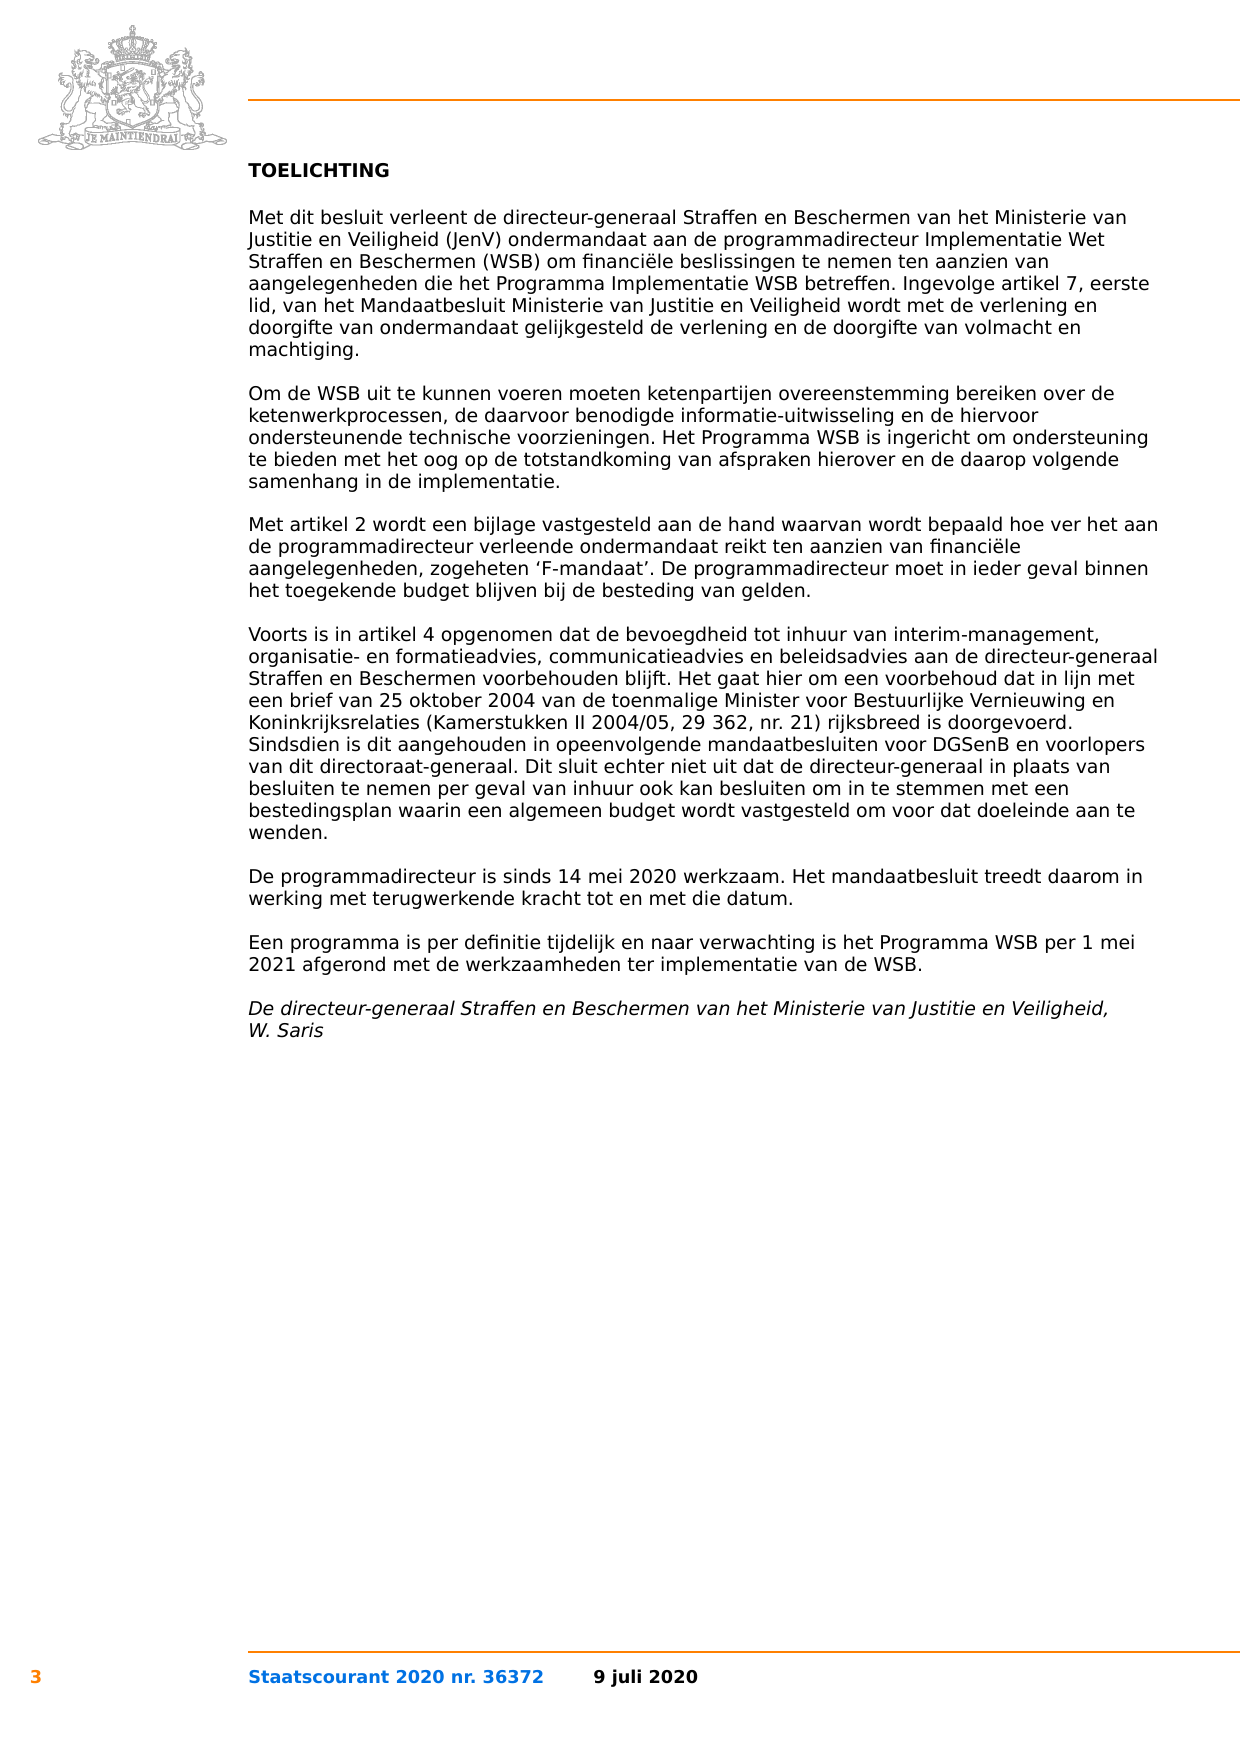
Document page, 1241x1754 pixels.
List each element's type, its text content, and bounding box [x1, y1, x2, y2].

text De programmadirecteur is sinds 14 mei 2020 werkzaam. Het mandaatbesluit treedt daarom in werking met terugwerkende kracht tot en met die datum. [248, 866, 1163, 910]
picture [38, 25, 227, 150]
text Om de WSB uit te kunnen voeren moeten ketenpartijen overeenstemming bereiken over de ketenwerkprocessen, de daarvoor benodigde informatie-uitwisseling en de hiervoor ondersteunende technische voorzieningen. Het Programma WSB is ingericht om ondersteuning te bieden met het oog op de totstandkoming van afspraken hierover en de daarop volgende samenhang in de implementatie. [248, 383, 1163, 492]
text Met artikel 2 wordt een bijlage vastgesteld aan de hand waarvan wordt bepaald hoe ver het aan de programmadirecteur verleende ondermandaat reikt ten aanzien van financiële aangelegenheden, zogeheten ‘F-mandaat’. De programmadirecteur moet in ieder geval binnen het toegekende budget blijven bij de besteding van gelden. [248, 514, 1163, 602]
text De directeur-generaal Straffen en Beschermen van het Ministerie van Justitie en Veiligheid, W. Saris [248, 997, 1163, 1041]
subtitle TOELICHTING [248, 160, 1163, 182]
text Met dit besluit verleent de directeur-generaal Straffen en Beschermen van het Ministerie van Justitie en Veiligheid (JenV) ondermandaat aan de programmadirecteur Implementatie Wet Straffen en Beschermen (WSB) om financiële beslissingen te nemen ten aanzien van aangelegenheden die het Programma Implementatie WSB betreffen. Ingevolge artikel 7, eerste lid, van het Mandaatbesluit Ministerie van Justitie en Veiligheid wordt met de verlening en doorgifte van ondermandaat gelijkgesteld de verlening en de doorgifte van volmacht en machtiging. [248, 207, 1163, 361]
text Voorts is in artikel 4 opgenomen dat de bevoegdheid tot inhuur van interim-management, organisatie- en formatieadvies, communicatieadvies en beleidsadvies aan de directeur-generaal Straffen en Beschermen voorbehouden blijft. Het gaat hier om een voorbehoud dat in lijn met een brief van 25 oktober 2004 van de toenmalige Minister voor Bestuurlijke Vernieuwing en Koninkrijksrelaties (Kamerstukken II 2004/05, 29 362, nr. 21) rijksbreed is doorgevoerd. Sindsdien is dit aangehouden in opeenvolgende mandaatbesluiten voor DGSenB en voorlopers van dit directoraat-generaal. Dit sluit echter niet uit dat de directeur-generaal in plaats van besluiten te nemen per geval van inhuur ook kan besluiten om in te stemmen met een bestedingsplan waarin een algemeen budget wordt vastgesteld om voor dat doeleinde aan te wenden. [248, 624, 1163, 844]
text Een programma is per definitie tijdelijk en naar verwachting is het Programma WSB per 1 mei 2021 afgerond met de werkzaamheden ter implementatie van de WSB. [248, 932, 1163, 976]
